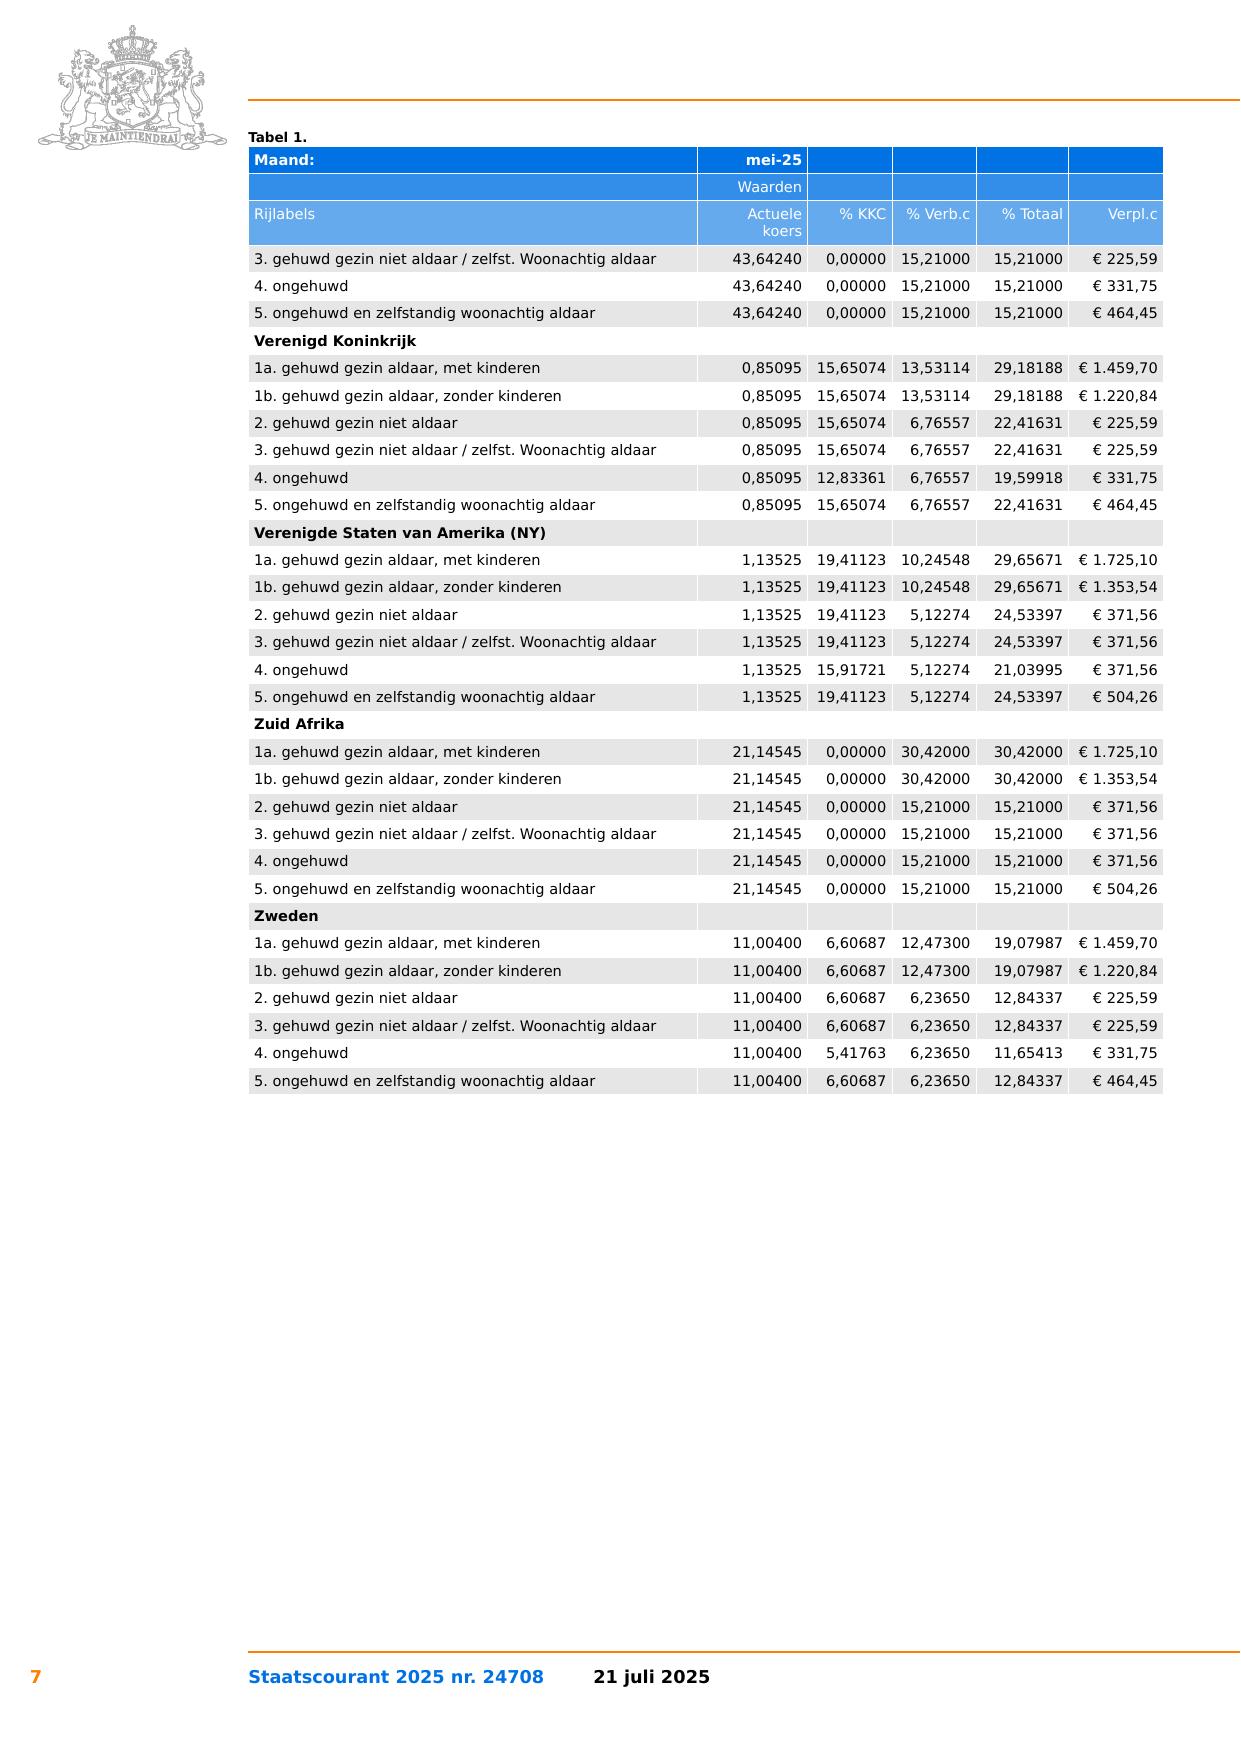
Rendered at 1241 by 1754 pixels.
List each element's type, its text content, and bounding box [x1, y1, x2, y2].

table_cell 0,00000 [808, 876, 892, 902]
table_cell 1,13525 [698, 684, 807, 711]
table_cell 6,76557 [893, 465, 976, 491]
table_cell 1b. gehuwd gezin aldaar, zonder kinderen [249, 958, 697, 984]
table_cell 0,00000 [808, 821, 892, 847]
table_cell 6,76557 [893, 410, 976, 437]
table_cell 1a. gehuwd gezin aldaar, met kinderen [249, 355, 697, 382]
table_cell 15,21000 [977, 246, 1068, 272]
table_cell 1b. gehuwd gezin aldaar, zonder kinderen [249, 575, 697, 601]
table_cell % KKC [808, 201, 892, 245]
table_cell Actuele koers [698, 201, 807, 245]
table_cell 0,85095 [698, 355, 807, 382]
table_cell € 225,59 [1069, 246, 1163, 272]
table_cell 15,21000 [893, 301, 976, 327]
table_cell 19,41123 [808, 684, 892, 711]
table_cell 0,85095 [698, 438, 807, 464]
table_cell 43,64240 [698, 246, 807, 272]
table_cell 29,65671 [977, 547, 1068, 573]
table_cell € 331,75 [1069, 273, 1163, 299]
table_cell € 331,75 [1069, 465, 1163, 491]
table_cell 1,13525 [698, 629, 807, 656]
table_cell 15,65074 [808, 355, 892, 382]
table_cell € 225,59 [1069, 1013, 1163, 1039]
table_cell 10,24548 [893, 575, 976, 601]
table_cell [698, 903, 807, 930]
table_cell 22,41631 [977, 438, 1068, 464]
table_cell 21,14545 [698, 794, 807, 820]
table_cell 11,65413 [977, 1040, 1068, 1067]
table_cell [808, 520, 892, 546]
table_cell 24,53397 [977, 684, 1068, 711]
table_cell 0,00000 [808, 794, 892, 820]
table_cell 11,00400 [698, 1013, 807, 1039]
table_cell [808, 903, 892, 930]
table_cell Waarden [698, 174, 807, 200]
table_cell 1,13525 [698, 602, 807, 628]
table_cell € 504,26 [1069, 684, 1163, 711]
table_cell 12,47300 [893, 958, 976, 984]
table_cell 15,21000 [977, 794, 1068, 820]
table_cell 6,23650 [893, 1068, 976, 1094]
table_cell € 371,56 [1069, 602, 1163, 628]
table_cell 5. ongehuwd en zelfstandig woonachtig aldaar [249, 301, 697, 327]
table_cell Verenigde Staten van Amerika (NY) [249, 520, 697, 546]
table_cell [977, 520, 1068, 546]
table_cell 0,85095 [698, 493, 807, 519]
table_cell 15,21000 [893, 794, 976, 820]
table_cell € 225,59 [1069, 986, 1163, 1012]
table_cell [977, 147, 1068, 173]
table_cell 6,76557 [893, 493, 976, 519]
table_cell € 371,56 [1069, 794, 1163, 820]
table_cell [808, 712, 892, 738]
table_cell [893, 712, 976, 738]
table_cell 13,53114 [893, 355, 976, 382]
table_cell 5,12274 [893, 602, 976, 628]
table_cell 3. gehuwd gezin niet aldaar / zelfst. Woonachtig aldaar [249, 821, 697, 847]
table_cell 2. gehuwd gezin niet aldaar [249, 602, 697, 628]
table_cell % Totaal [977, 201, 1068, 245]
table_cell Maand: [249, 147, 697, 173]
table_cell 11,00400 [698, 958, 807, 984]
table_cell 21,14545 [698, 766, 807, 793]
table_cell 21,03995 [977, 657, 1068, 683]
table_cell 29,18188 [977, 355, 1068, 382]
table_header Tabel 1. [248, 130, 1163, 146]
table_cell 6,60687 [808, 986, 892, 1012]
table_cell [808, 328, 892, 354]
table_cell 10,24548 [893, 547, 976, 573]
table_cell 1,13525 [698, 575, 807, 601]
table_cell % Verb.c [893, 201, 976, 245]
table_cell [977, 712, 1068, 738]
table_cell 5. ongehuwd en zelfstandig woonachtig aldaar [249, 876, 697, 902]
table_cell 19,07987 [977, 931, 1068, 957]
table_cell 11,00400 [698, 931, 807, 957]
table_cell 15,21000 [977, 301, 1068, 327]
table_cell 12,84337 [977, 1013, 1068, 1039]
table_cell [808, 147, 892, 173]
table_cell 15,21000 [893, 821, 976, 847]
table_cell mei-25 [698, 147, 807, 173]
table_cell € 1.725,10 [1069, 739, 1163, 765]
table_cell 19,41123 [808, 547, 892, 573]
table_cell [1069, 903, 1163, 930]
table_cell 15,65074 [808, 383, 892, 409]
table_cell € 1.459,70 [1069, 931, 1163, 957]
table_cell 12,47300 [893, 931, 976, 957]
table_cell 30,42000 [977, 766, 1068, 793]
table_cell [893, 328, 976, 354]
table_cell 15,91721 [808, 657, 892, 683]
table_cell 15,21000 [893, 849, 976, 875]
table_cell 6,60687 [808, 931, 892, 957]
table_cell 30,42000 [893, 766, 976, 793]
table_cell € 1.353,54 [1069, 766, 1163, 793]
table_cell 15,65074 [808, 438, 892, 464]
table_cell [808, 174, 892, 200]
table_cell 2. gehuwd gezin niet aldaar [249, 986, 697, 1012]
table_cell [893, 147, 976, 173]
table_cell 5,12274 [893, 657, 976, 683]
table_cell 13,53114 [893, 383, 976, 409]
table_cell Zuid Afrika [249, 712, 697, 738]
table_cell 4. ongehuwd [249, 1040, 697, 1067]
table_cell [249, 174, 697, 200]
table_cell € 1.220,84 [1069, 958, 1163, 984]
table_cell [893, 520, 976, 546]
table_cell 15,21000 [977, 876, 1068, 902]
table_cell 1b. gehuwd gezin aldaar, zonder kinderen [249, 383, 697, 409]
picture [38, 25, 227, 150]
table_cell € 371,56 [1069, 849, 1163, 875]
table_cell € 1.725,10 [1069, 547, 1163, 573]
table_cell € 1.353,54 [1069, 575, 1163, 601]
table_cell 21,14545 [698, 849, 807, 875]
table_cell [1069, 520, 1163, 546]
table_cell 15,21000 [977, 273, 1068, 299]
table_cell € 464,45 [1069, 1068, 1163, 1094]
table_cell [1069, 328, 1163, 354]
table_cell 6,76557 [893, 438, 976, 464]
table_cell € 371,56 [1069, 821, 1163, 847]
table_cell 6,60687 [808, 958, 892, 984]
table_cell [1069, 147, 1163, 173]
table_cell 4. ongehuwd [249, 273, 697, 299]
table_cell [977, 328, 1068, 354]
table_cell € 1.459,70 [1069, 355, 1163, 382]
table_cell 21,14545 [698, 876, 807, 902]
table_cell 0,00000 [808, 849, 892, 875]
table_cell € 331,75 [1069, 1040, 1163, 1067]
table_cell 24,53397 [977, 602, 1068, 628]
table_cell € 371,56 [1069, 629, 1163, 656]
table_cell 2. gehuwd gezin niet aldaar [249, 410, 697, 437]
table_cell 5. ongehuwd en zelfstandig woonachtig aldaar [249, 684, 697, 711]
table_cell 21,14545 [698, 739, 807, 765]
table_cell Rijlabels [249, 201, 697, 245]
table_cell 15,21000 [893, 273, 976, 299]
table_cell [698, 328, 807, 354]
table_cell 43,64240 [698, 273, 807, 299]
table_cell 6,60687 [808, 1068, 892, 1094]
table_cell [698, 520, 807, 546]
table_cell 11,00400 [698, 1068, 807, 1094]
table_cell € 225,59 [1069, 438, 1163, 464]
table_cell 15,21000 [977, 821, 1068, 847]
table_cell Verpl.c [1069, 201, 1163, 245]
table_cell 15,21000 [893, 246, 976, 272]
table_cell 6,23650 [893, 1040, 976, 1067]
table_cell 15,21000 [893, 876, 976, 902]
table_cell 0,00000 [808, 273, 892, 299]
table_cell 4. ongehuwd [249, 657, 697, 683]
table_cell 0,00000 [808, 766, 892, 793]
table_cell 3. gehuwd gezin niet aldaar / zelfst. Woonachtig aldaar [249, 438, 697, 464]
table_cell € 1.220,84 [1069, 383, 1163, 409]
table_cell Zweden [249, 903, 697, 930]
table_cell 19,41123 [808, 575, 892, 601]
table_cell 43,64240 [698, 301, 807, 327]
table_cell 3. gehuwd gezin niet aldaar / zelfst. Woonachtig aldaar [249, 629, 697, 656]
table_cell 0,00000 [808, 739, 892, 765]
table_cell 1a. gehuwd gezin aldaar, met kinderen [249, 547, 697, 573]
table_cell 5,12274 [893, 629, 976, 656]
table_cell [977, 174, 1068, 200]
table_cell 30,42000 [977, 739, 1068, 765]
table_cell [893, 903, 976, 930]
table_cell 30,42000 [893, 739, 976, 765]
table_cell 0,85095 [698, 465, 807, 491]
table_cell 22,41631 [977, 410, 1068, 437]
table_cell 6,60687 [808, 1013, 892, 1039]
table_cell 19,07987 [977, 958, 1068, 984]
table_cell € 464,45 [1069, 301, 1163, 327]
table_cell 29,65671 [977, 575, 1068, 601]
table_cell 4. ongehuwd [249, 849, 697, 875]
table_cell € 464,45 [1069, 493, 1163, 519]
table_cell 24,53397 [977, 629, 1068, 656]
table_cell [1069, 174, 1163, 200]
table_cell 19,41123 [808, 629, 892, 656]
table_cell 5. ongehuwd en zelfstandig woonachtig aldaar [249, 493, 697, 519]
table_cell 19,41123 [808, 602, 892, 628]
table_cell 0,00000 [808, 246, 892, 272]
table_cell 11,00400 [698, 986, 807, 1012]
table_cell 5,12274 [893, 684, 976, 711]
table_cell 3. gehuwd gezin niet aldaar / zelfst. Woonachtig aldaar [249, 1013, 697, 1039]
table_cell 1a. gehuwd gezin aldaar, met kinderen [249, 739, 697, 765]
table_cell € 371,56 [1069, 657, 1163, 683]
table_cell 6,23650 [893, 986, 976, 1012]
table_cell 19,59918 [977, 465, 1068, 491]
table_cell 1a. gehuwd gezin aldaar, met kinderen [249, 931, 697, 957]
table_cell 1,13525 [698, 657, 807, 683]
table_cell 15,65074 [808, 410, 892, 437]
table_cell Verenigd Koninkrijk [249, 328, 697, 354]
table_cell 12,84337 [977, 1068, 1068, 1094]
table_cell 5. ongehuwd en zelfstandig woonachtig aldaar [249, 1068, 697, 1094]
table_cell 0,85095 [698, 383, 807, 409]
table_cell 12,84337 [977, 986, 1068, 1012]
table_cell 3. gehuwd gezin niet aldaar / zelfst. Woonachtig aldaar [249, 246, 697, 272]
table_cell 12,83361 [808, 465, 892, 491]
table_cell 11,00400 [698, 1040, 807, 1067]
table_cell 2. gehuwd gezin niet aldaar [249, 794, 697, 820]
table_cell 6,23650 [893, 1013, 976, 1039]
table_cell 1b. gehuwd gezin aldaar, zonder kinderen [249, 766, 697, 793]
table_cell 29,18188 [977, 383, 1068, 409]
table_cell 22,41631 [977, 493, 1068, 519]
table_cell 0,00000 [808, 301, 892, 327]
table_cell 0,85095 [698, 410, 807, 437]
table_cell € 225,59 [1069, 410, 1163, 437]
table_cell [1069, 712, 1163, 738]
table_cell [893, 174, 976, 200]
table_cell € 504,26 [1069, 876, 1163, 902]
table_cell 15,21000 [977, 849, 1068, 875]
table_cell [977, 903, 1068, 930]
table_cell 15,65074 [808, 493, 892, 519]
table_cell 21,14545 [698, 821, 807, 847]
table_cell 5,41763 [808, 1040, 892, 1067]
table_cell 1,13525 [698, 547, 807, 573]
table_cell [698, 712, 807, 738]
table_cell 4. ongehuwd [249, 465, 697, 491]
